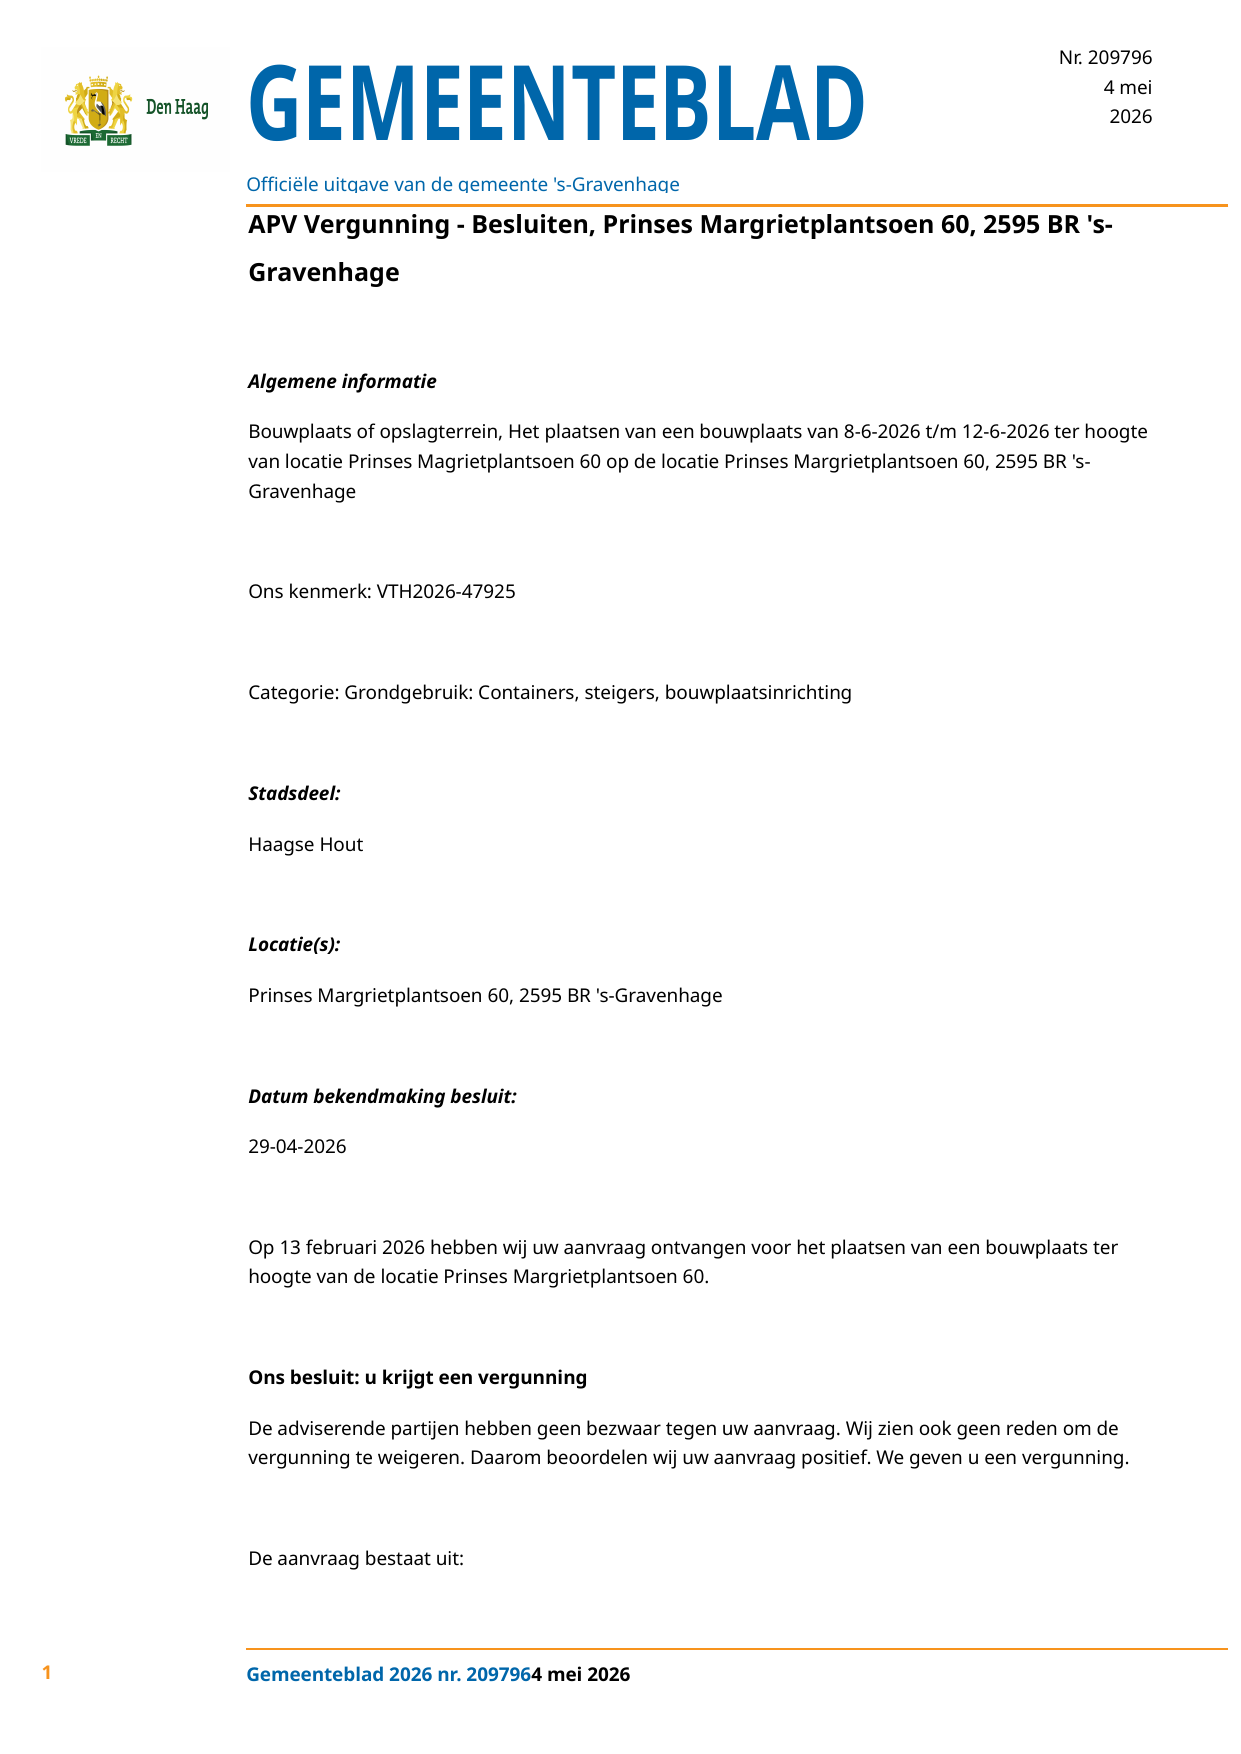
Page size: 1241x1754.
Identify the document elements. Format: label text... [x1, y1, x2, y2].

text Prinses Margrietplantsoen 60, 2595 BR 's-Gravenhage [248, 982, 1152, 1008]
picture [41, 47, 231, 172]
text Stadsdeel: [248, 780, 1152, 806]
text 29-04-2026 [248, 1133, 1152, 1159]
text Ons kenmerk: VTH2026-47925 [248, 579, 1152, 604]
text Bouwplaats of opslagterrein, Het plaatsen van een bouwplaats van 8-6-2026 t/m 12-6-2026 ter hoogte van locatie Prinses Magrietplantsoen 60 op de locatie Prinses Margrietplantsoen 60, 2595 BR 's-Gravenhage [248, 419, 1152, 504]
text De adviserende partijen hebben geen bezwaar tegen uw aanvraag. Wij zien ook geen reden om de vergunning te weigeren. Daarom beoordelen wij uw aanvraag positief. We geven u een vergunning. [248, 1415, 1152, 1470]
text De aanvraag bestaat uit: [248, 1545, 1152, 1571]
text Ons besluit: u krijgt een vergunning [248, 1364, 1152, 1390]
text Datum bekendmaking besluit: [248, 1083, 1152, 1109]
text Categorie: Grondgebruik: Containers, steigers, bouwplaatsinrichting [248, 679, 1152, 705]
text Locatie(s): [248, 932, 1152, 957]
text APV Vergunning - Besluiten, Prinses Margrietplantsoen 60, 2595 BR 's-Gravenhage [248, 207, 1152, 288]
text Haagse Hout [248, 831, 1152, 857]
text Algemene informatie [248, 368, 1152, 394]
text Op 13 februari 2026 hebben wij uw aanvraag ontvangen voor het plaatsen van een bouwplaats ter hoogte van de locatie Prinses Margrietplantsoen 60. [248, 1234, 1152, 1289]
